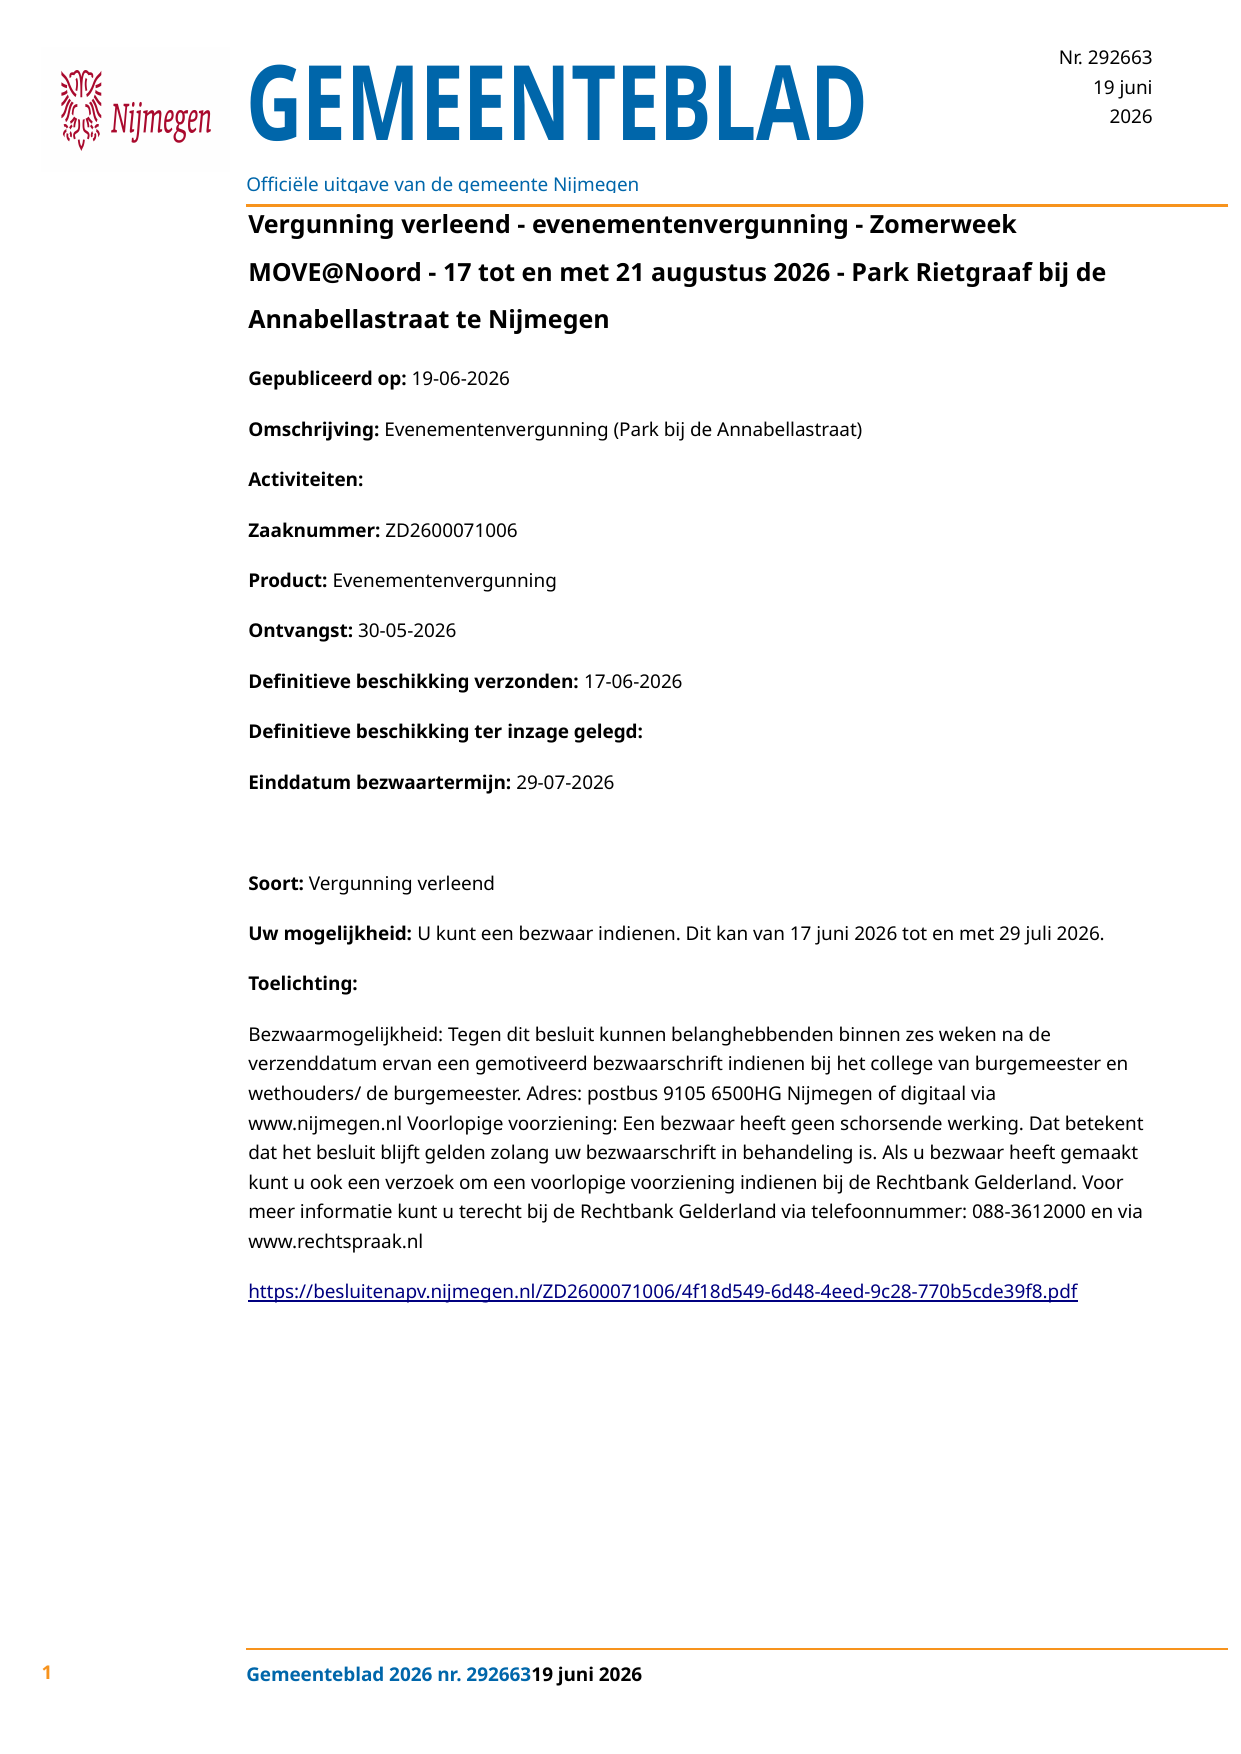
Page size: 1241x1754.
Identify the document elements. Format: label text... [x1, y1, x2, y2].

text Zaaknummer: ZD2600071006 [248, 517, 1152, 542]
text Ontvangst: 30-05-2026 [248, 618, 1152, 643]
text Bezwaarmogelijkheid: Tegen dit besluit kunnen belanghebbenden binnen zes weken na de verzenddatum ervan een gemotiveerd bezwaarschrift indienen bij het college van burgemeester en wethouders/ de burgemeester. Adres: postbus 9105 6500HG Nijmegen of digitaal via www.nijmegen.nl Voorlopige voorziening: Een bezwaar heeft geen schorsende werking. Dat betekent dat het besluit blijft gelden zolang uw bezwaarschrift in behandeling is. Als u bezwaar heeft gemaakt kunt u ook een verzoek om een voorlopige voorziening indienen bij de Rechtbank Gelderland. Voor meer informatie kunt u terecht bij de Rechtbank Gelderland via telefoonnummer: 088-3612000 en via www.rechtspraak.nl [248, 1021, 1152, 1254]
text Definitieve beschikking ter inzage gelegd: [248, 718, 1152, 744]
text Einddatum bezwaartermijn: 29-07-2026 [248, 769, 1152, 794]
text Definitieve beschikking verzonden: 17-06-2026 [248, 668, 1152, 694]
text Omschrijving: Evenementenvergunning (Park bij de Annabellastraat) [248, 416, 1152, 442]
text Uw mogelijkheid: U kunt een bezwaar indienen. Dit kan van 17 juni 2026 tot en met 29 juli 2026. [248, 920, 1152, 946]
text Toelichting: [248, 971, 1152, 996]
text https://besluitenapv.nijmegen.nl/ZD2600071006/4f18d549-6d48-4eed-9c28-770b5cde39f8.pdf [248, 1278, 1152, 1304]
text Vergunning verleend - evenementenvergunning - Zomerweek MOVE@Noord - 17 tot en met 21 augustus 2026 - Park Rietgraaf bij de Annabellastraat te Nijmegen [248, 207, 1152, 336]
text Product: Evenementenvergunning [248, 567, 1152, 593]
picture [41, 47, 231, 172]
text Soort: Vergunning verleend [248, 870, 1152, 895]
text Activiteiten: [248, 466, 1152, 492]
text Gepubliceerd op: 19-06-2026 [248, 366, 1152, 391]
